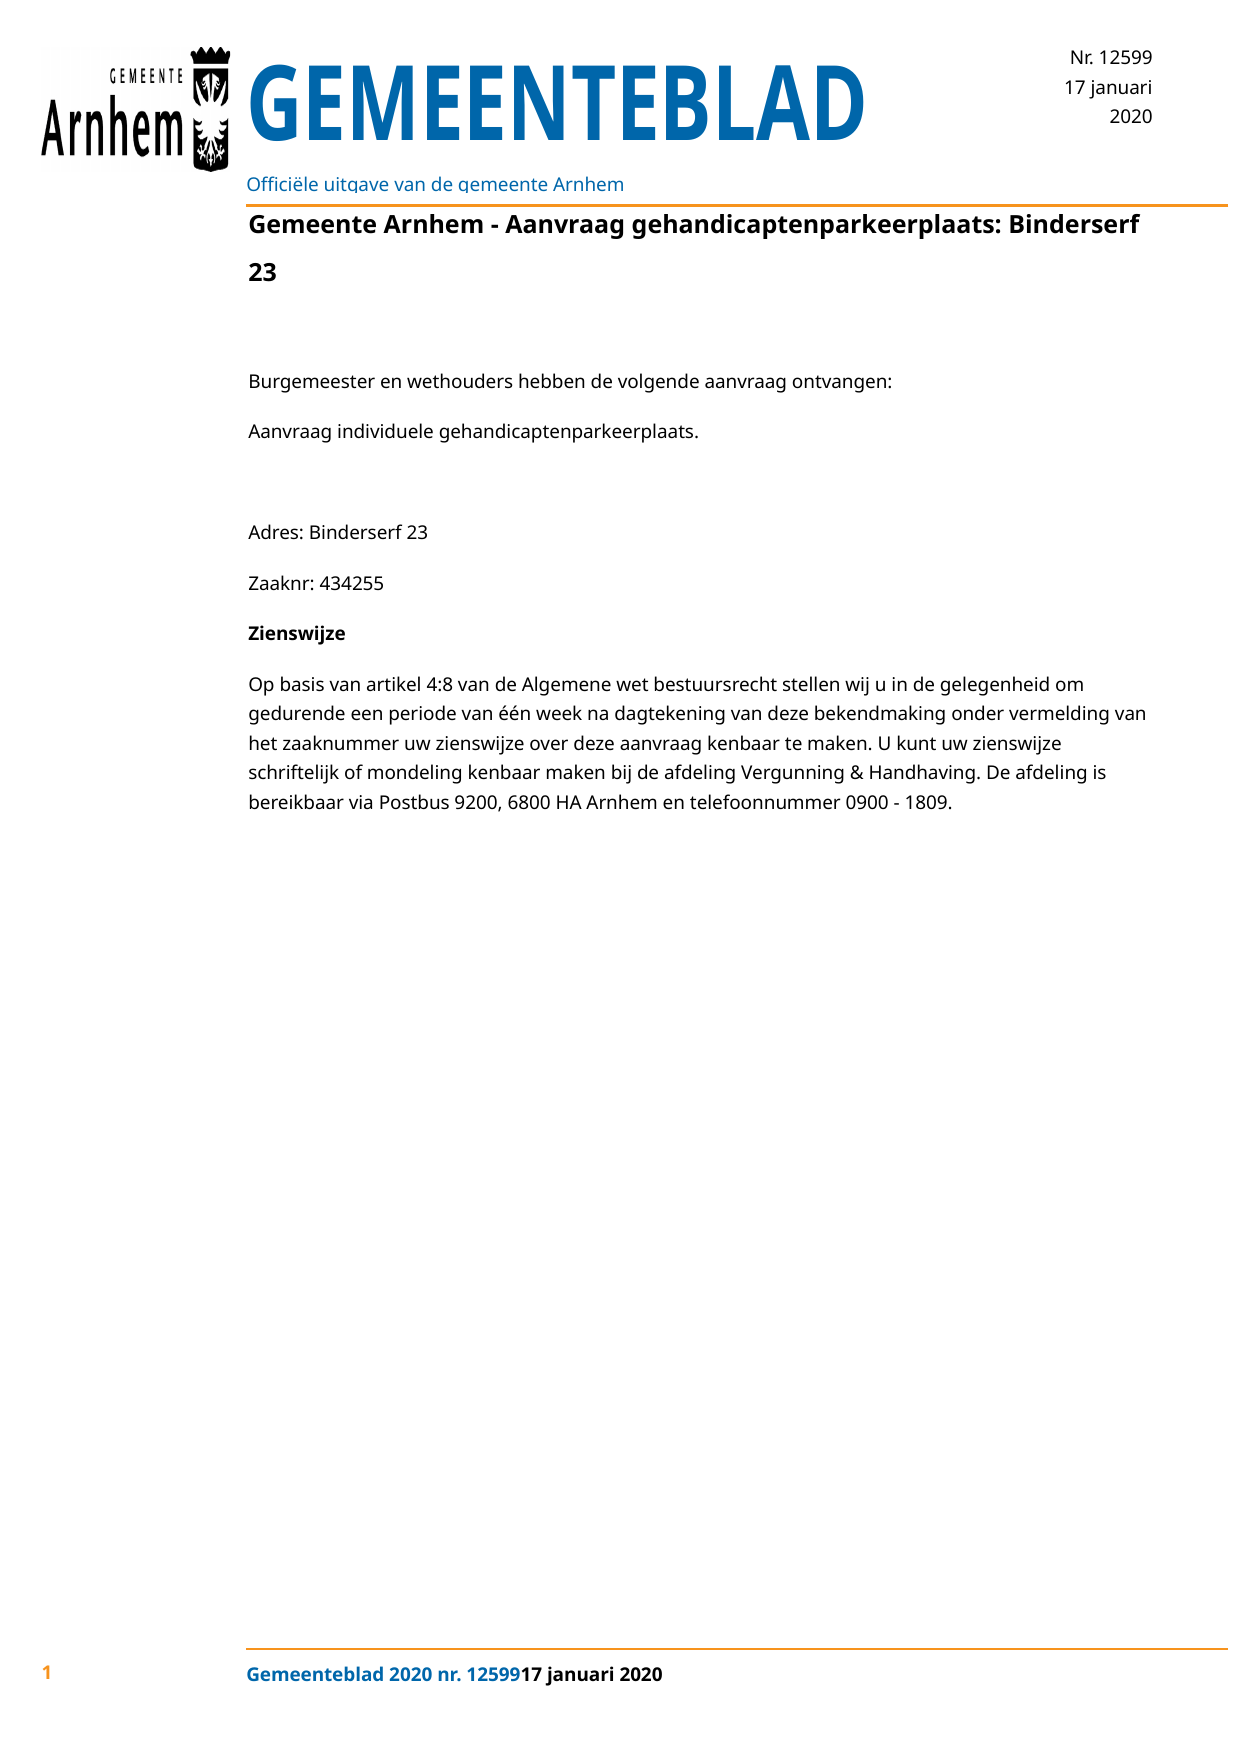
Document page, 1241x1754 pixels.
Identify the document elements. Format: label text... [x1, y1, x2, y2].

text Zienswijze [248, 620, 1152, 646]
text Op basis van artikel 4:8 van de Algemene wet bestuursrecht stellen wij u in de gelegenheid om gedurende een periode van één week na dagtekening van deze bekendmaking onder vermelding van het zaaknummer uw zienswijze over deze aanvraag kenbaar te maken. U kunt uw zienswijze schriftelijk of mondeling kenbaar maken bij de afdeling Vergunning & Handhaving. De afdeling is bereikbaar via Postbus 9200, 6800 HA Arnhem en telefoonnummer 0900 - 1809. [248, 671, 1152, 815]
text Gemeente Arnhem - Aanvraag gehandicaptenparkeerplaats: Binderserf 23 [248, 207, 1152, 288]
picture [41, 47, 231, 172]
text Burgemeester en wethouders hebben de volgende aanvraag ontvangen: [248, 368, 1152, 394]
text Adres: Binderserf 23 [248, 519, 1152, 545]
text Aanvraag individuele gehandicaptenparkeerplaats. [248, 419, 1152, 444]
text Zaaknr: 434255 [248, 570, 1152, 596]
